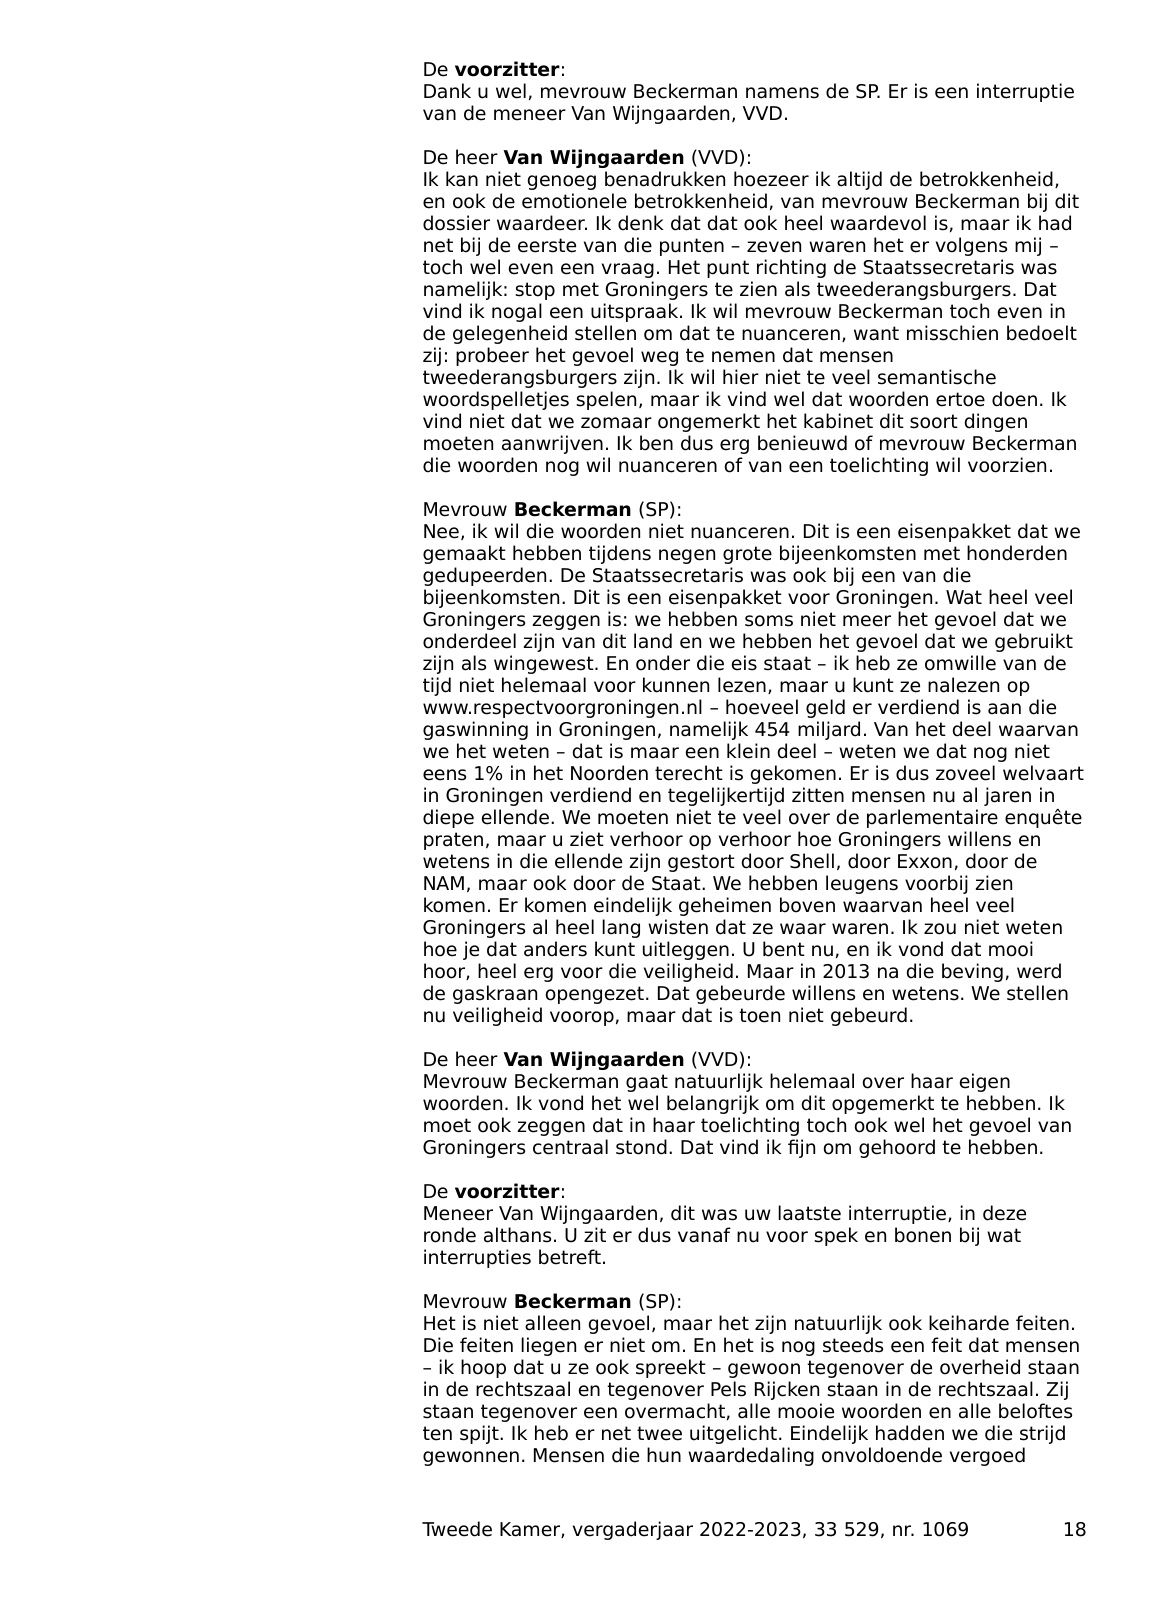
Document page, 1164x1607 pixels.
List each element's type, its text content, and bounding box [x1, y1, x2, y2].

text Mevrouw Beckerman (SP): [422, 1291, 1087, 1313]
text Mevrouw Beckerman gaat natuurlijk helemaal over haar eigen woorden. Ik vond het wel belangrijk om dit opgemerkt te hebben. Ik moet ook zeggen dat in haar toelichting toch ook wel het gevoel van Groningers centraal stond. Dat vind ik fijn om gehoord te hebben. [422, 1071, 1087, 1159]
text De voorzitter: [422, 1181, 1087, 1203]
text De heer Van Wijngaarden (VVD): [422, 1049, 1087, 1071]
text Mevrouw Beckerman (SP): [422, 499, 1087, 521]
text De heer Van Wijngaarden (VVD): [422, 147, 1087, 169]
text Het is niet alleen gevoel, maar het zijn natuurlijk ook keiharde feiten. Die feiten liegen er niet om. En het is nog steeds een feit dat mensen – ik hoop dat u ze ook spreekt – gewoon tegenover de overheid staan in de rechtszaal en tegenover Pels Rijcken staan in de rechtszaal. Zij staan tegenover een overmacht, alle mooie woorden en alle beloftes ten spijt. Ik heb er net twee uitgelicht. Eindelijk hadden we die strijd gewonnen. Mensen die hun waardedaling onvoldoende vergoed [422, 1313, 1087, 1467]
text Dank u wel, mevrouw Beckerman namens de SP. Er is een interruptie van de meneer Van Wijngaarden, VVD. [422, 81, 1087, 125]
text Ik kan niet genoeg benadrukken hoezeer ik altijd de betrokkenheid, en ook de emotionele betrokkenheid, van mevrouw Beckerman bij dit dossier waardeer. Ik denk dat dat ook heel waardevol is, maar ik had net bij de eerste van die punten – zeven waren het er volgens mij – toch wel even een vraag. Het punt richting de Staatssecretaris was namelijk: stop met Groningers te zien als tweederangsburgers. Dat vind ik nogal een uitspraak. Ik wil mevrouw Beckerman toch even in de gelegenheid stellen om dat te nuanceren, want misschien bedoelt zij: probeer het gevoel weg te nemen dat mensen tweederangsburgers zijn. Ik wil hier niet te veel semantische woordspelletjes spelen, maar ik vind wel dat woorden ertoe doen. Ik vind niet dat we zomaar ongemerkt het kabinet dit soort dingen moeten aanwrijven. Ik ben dus erg benieuwd of mevrouw Beckerman die woorden nog wil nuanceren of van een toelichting wil voorzien. [422, 169, 1087, 477]
text De voorzitter: [422, 59, 1087, 81]
text Meneer Van Wijngaarden, dit was uw laatste interruptie, in deze ronde althans. U zit er dus vanaf nu voor spek en bonen bij wat interrupties betreft. [422, 1203, 1087, 1269]
text Nee, ik wil die woorden niet nuanceren. Dit is een eisenpakket dat we gemaakt hebben tijdens negen grote bijeenkomsten met honderden gedupeerden. De Staatssecretaris was ook bij een van die bijeenkomsten. Dit is een eisenpakket voor Groningen. Wat heel veel Groningers zeggen is: we hebben soms niet meer het gevoel dat we onderdeel zijn van dit land en we hebben het gevoel dat we gebruikt zijn als wingewest. En onder die eis staat – ik heb ze omwille van de tijd niet helemaal voor kunnen lezen, maar u kunt ze nalezen op www.respectvoorgroningen.nl – hoeveel geld er verdiend is aan die gaswinning in Groningen, namelijk 454 miljard. Van het deel waarvan we het weten – dat is maar een klein deel – weten we dat nog niet eens 1% in het Noorden terecht is gekomen. Er is dus zoveel welvaart in Groningen verdiend en tegelijkertijd zitten mensen nu al jaren in diepe ellende. We moeten niet te veel over de parlementaire enquête praten, maar u ziet verhoor op verhoor hoe Groningers willens en wetens in die ellende zijn gestort door Shell, door Exxon, door de NAM, maar ook door de Staat. We hebben leugens voorbij zien komen. Er komen eindelijk geheimen boven waarvan heel veel Groningers al heel lang wisten dat ze waar waren. Ik zou niet weten hoe je dat anders kunt uitleggen. U bent nu, en ik vond dat mooi hoor, heel erg voor die veiligheid. Maar in 2013 na die beving, werd de gaskraan opengezet. Dat gebeurde willens en wetens. We stellen nu veiligheid voorop, maar dat is toen niet gebeurd. [422, 521, 1087, 1027]
